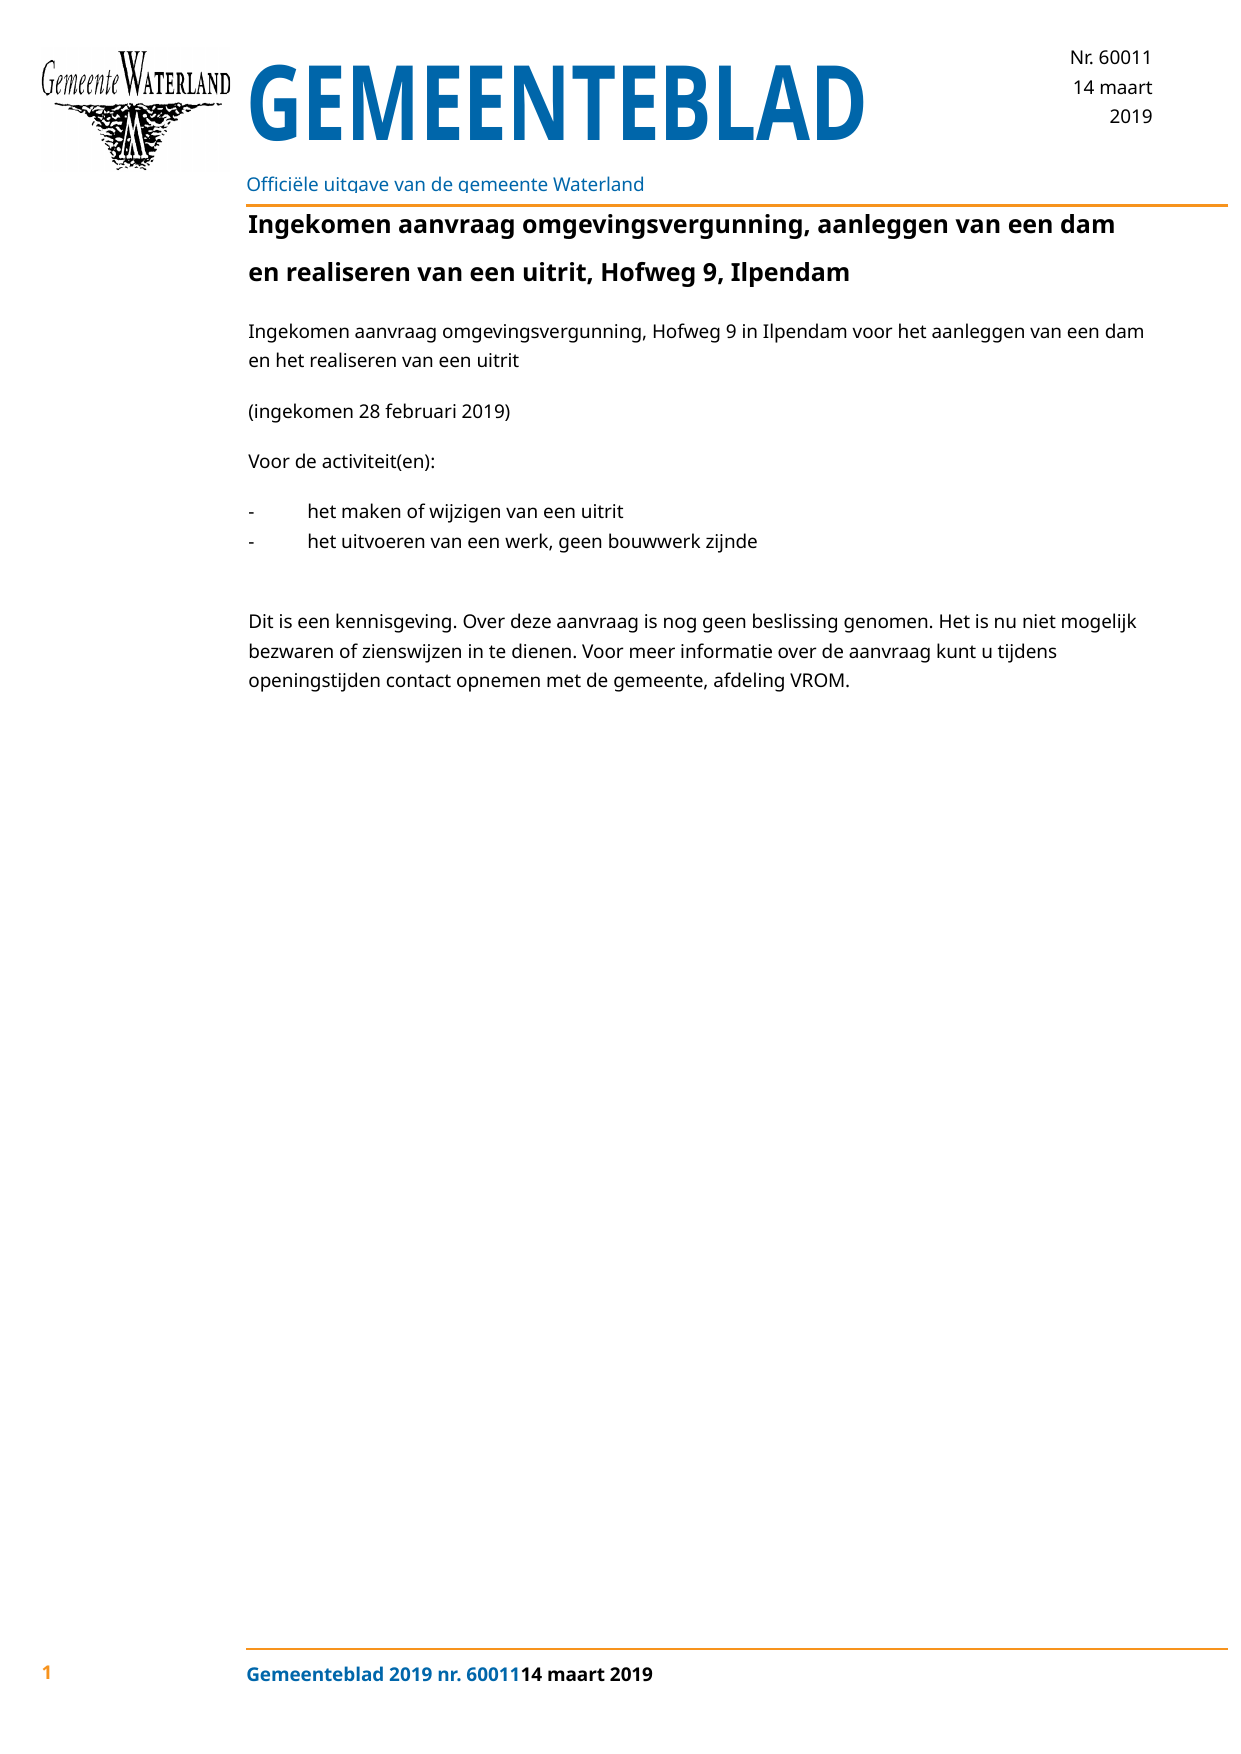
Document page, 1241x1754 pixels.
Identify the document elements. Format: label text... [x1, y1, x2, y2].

text (ingekomen 28 februari 2019) [248, 398, 1152, 424]
list het uitvoeren van een werk, geen bouwwerk zijnde [248, 528, 1152, 554]
picture [41, 47, 231, 172]
list het maken of wijzigen van een uitrit [248, 499, 1152, 524]
text Voor de activiteit(en): [248, 448, 1152, 474]
text Ingekomen aanvraag omgevingsvergunning, aanleggen van een dam en realiseren van een uitrit, Hofweg 9, Ilpendam [248, 207, 1152, 288]
text Dit is een kennisgeving. Over deze aanvraag is nog geen beslissing genomen. Het is nu niet mogelijk bezwaren of zienswijzen in te dienen. Voor meer informatie over de aanvraag kunt u tijdens openingstijden contact opnemen met de gemeente, afdeling VROM. [248, 608, 1152, 693]
text Ingekomen aanvraag omgevingsvergunning, Hofweg 9 in Ilpendam voor het aanleggen van een dam en het realiseren van een uitrit [248, 318, 1152, 373]
